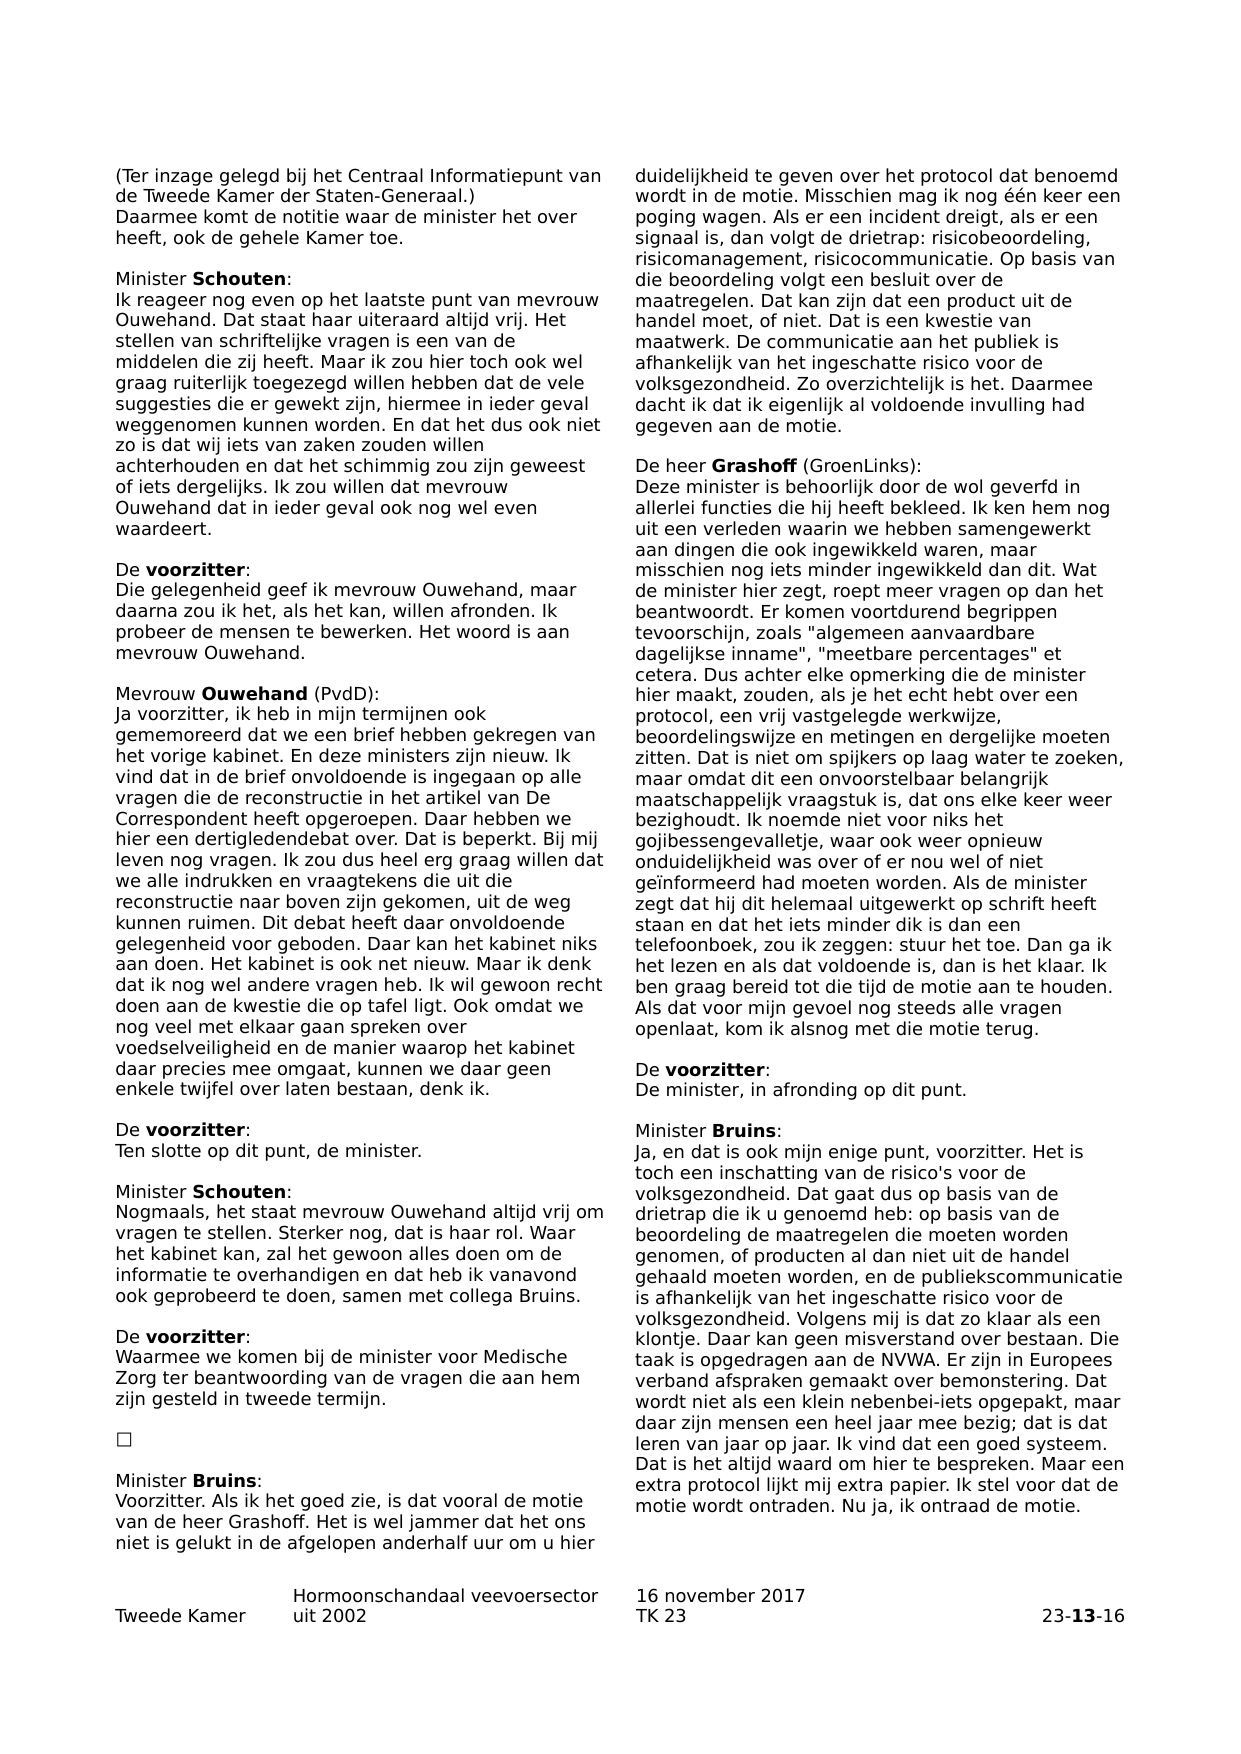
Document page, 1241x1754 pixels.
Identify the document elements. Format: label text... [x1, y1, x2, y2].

text De heer Grashoff (GroenLinks): [635, 456, 1125, 477]
text Ik reageer nog even op het laatste punt van mevrouw Ouwehand. Dat staat haar uiteraard altijd vrij. Het stellen van schriftelijke vragen is een van de middelen die zij heeft. Maar ik zou hier toch ook wel graag ruiterlijk toegezegd willen hebben dat de vele suggesties die er gewekt zijn, hiermee in ieder geval weggenomen kunnen worden. En dat het dus ook niet zo is dat wij iets van zaken zouden willen achterhouden en dat het schimmig zou zijn geweest of iets dergelijks. Ik zou willen dat mevrouw Ouwehand dat in ieder geval ook nog wel even waardeert. [115, 289, 605, 539]
text duidelijkheid te geven over het protocol dat benoemd wordt in de motie. Misschien mag ik nog één keer een poging wagen. Als er een incident dreigt, als er een signaal is, dan volgt de drietrap: risicobeoordeling, risicomanagement, risicocommunicatie. Op basis van die beoordeling volgt een besluit over de maatregelen. Dat kan zijn dat een product uit de handel moet, of niet. Dat is een kwestie van maatwerk. De communicatie aan het publiek is afhankelijk van het ingeschatte risico voor de volksgezondheid. Zo overzichtelijk is het. Daarmee dacht ik dat ik eigenlijk al voldoende invulling had gegeven aan de motie. [635, 165, 1125, 436]
text Minister Schouten: [115, 269, 605, 289]
text Ja voorzitter, ik heb in mijn termijnen ook gememoreerd dat we een brief hebben gekregen van het vorige kabinet. En deze ministers zijn nieuw. Ik vind dat in de brief onvoldoende is ingegaan op alle vragen die de reconstructie in het artikel van De Correspondent heeft opgeroepen. Daar hebben we hier een dertigledendebat over. Dat is beperkt. Bij mij leven nog vragen. Ik zou dus heel erg graag willen dat we alle indrukken en vraagtekens die uit die reconstructie naar boven zijn gekomen, uit de weg kunnen ruimen. Dit debat heeft daar onvoldoende gelegenheid voor geboden. Daar kan het kabinet niks aan doen. Het kabinet is ook net nieuw. Maar ik denk dat ik nog wel andere vragen heb. Ik wil gewoon recht doen aan de kwestie die op tafel ligt. Ook omdat we nog veel met elkaar gaan spreken over voedselveiligheid en de manier waarop het kabinet daar precies mee omgaat, kunnen we daar geen enkele twijfel over laten bestaan, denk ik. [115, 704, 605, 1100]
text De voorzitter: [115, 559, 605, 580]
text Minister Bruins: [635, 1121, 1125, 1142]
text Minister Schouten: [115, 1182, 605, 1202]
text De voorzitter: [635, 1059, 1125, 1080]
text Die gelegenheid geef ik mevrouw Ouwehand, maar daarna zou ik het, als het kan, willen afronden. Ik probeer de mensen te bewerken. Het woord is aan mevrouw Ouwehand. [115, 580, 605, 663]
text Ja, en dat is ook mijn enige punt, voorzitter. Het is toch een inschatting van de risico's voor de volksgezondheid. Dat gaat dus op basis van de drietrap die ik u genoemd heb: op basis van de beoordeling de maatregelen die moeten worden genomen, of producten al dan niet uit de handel gehaald moeten worden, en de publiekscommunicatie is afhankelijk van het ingeschatte risico voor de volksgezondheid. Volgens mij is dat zo klaar als een klontje. Daar kan geen misverstand over bestaan. Die taak is opgedragen aan de NVWA. Er zijn in Europees verband afspraken gemaakt over bemonstering. Dat wordt niet als een klein nebenbei-iets opgepakt, maar daar zijn mensen een heel jaar mee bezig; dat is dat leren van jaar op jaar. Ik vind dat een goed systeem. Dat is het altijd waard om hier te bespreken. Maar een extra protocol lijkt mij extra papier. Ik stel voor dat de motie wordt ontraden. Nu ja, ik ontraad de motie. [635, 1142, 1125, 1517]
text Mevrouw Ouwehand (PvdD): [115, 683, 605, 704]
text Deze minister is behoorlijk door de wol geverfd in allerlei functies die hij heeft bekleed. Ik ken hem nog uit een verleden waarin we hebben samengewerkt aan dingen die ook ingewikkeld waren, maar misschien nog iets minder ingewikkeld dan dit. Wat de minister hier zegt, roept meer vragen op dan het beantwoordt. Er komen voortdurend begrippen tevoorschijn, zoals "algemeen aanvaardbare dagelijkse inname", "meetbare percentages" et cetera. Dus achter elke opmerking die de minister hier maakt, zouden, als je het echt hebt over een protocol, een vrij vastgelegde werkwijze, beoordelingswijze en metingen en dergelijke moeten zitten. Dat is niet om spijkers op laag water te zoeken, maar omdat dit een onvoorstelbaar belangrijk maatschappelijk vraagstuk is, dat ons elke keer weer bezighoudt. Ik noemde niet voor niks het gojibessengevalletje, waar ook weer opnieuw onduidelijkheid was over of er nou wel of niet geïnformeerd had moeten worden. Als de minister zegt dat hij dit helemaal uitgewerkt op schrift heeft staan en dat het iets minder dik is dan een telefoonboek, zou ik zeggen: stuur het toe. Dan ga ik het lezen en als dat voldoende is, dan is het klaar. Ik ben graag bereid tot die tijd de motie aan te houden. Als dat voor mijn gevoel nog steeds alle vragen openlaat, kom ik alsnog met die motie terug. [635, 477, 1125, 1039]
text Nogmaals, het staat mevrouw Ouwehand altijd vrij om vragen te stellen. Sterker nog, dat is haar rol. Waar het kabinet kan, zal het gewoon alles doen om de informatie te overhandigen en dat heb ik vanavond ook geprobeerd te doen, samen met collega Bruins. [115, 1202, 605, 1306]
text De minister, in afronding op dit punt. [635, 1080, 1125, 1101]
text Waarmee we komen bij de minister voor Medische Zorg ter beantwoording van de vragen die aan hem zijn gesteld in tweede termijn. [115, 1347, 605, 1410]
text Daarmee komt de notitie waar de minister het over heeft, ook de gehele Kamer toe. [115, 207, 605, 249]
text Minister Bruins: [115, 1470, 605, 1491]
text ⬜ [115, 1430, 605, 1450]
text Voorzitter. Als ik het goed zie, is dat vooral de motie van de heer Grashoff. Het is wel jammer dat het ons niet is gelukt in de afgelopen anderhalf uur om u hier [115, 1491, 605, 1554]
text (Ter inzage gelegd bij het Centraal Informatiepunt van de Tweede Kamer der Staten-Generaal.) [115, 165, 605, 207]
text De voorzitter: [115, 1120, 605, 1141]
text De voorzitter: [115, 1326, 605, 1347]
text Ten slotte op dit punt, de minister. [115, 1141, 605, 1162]
